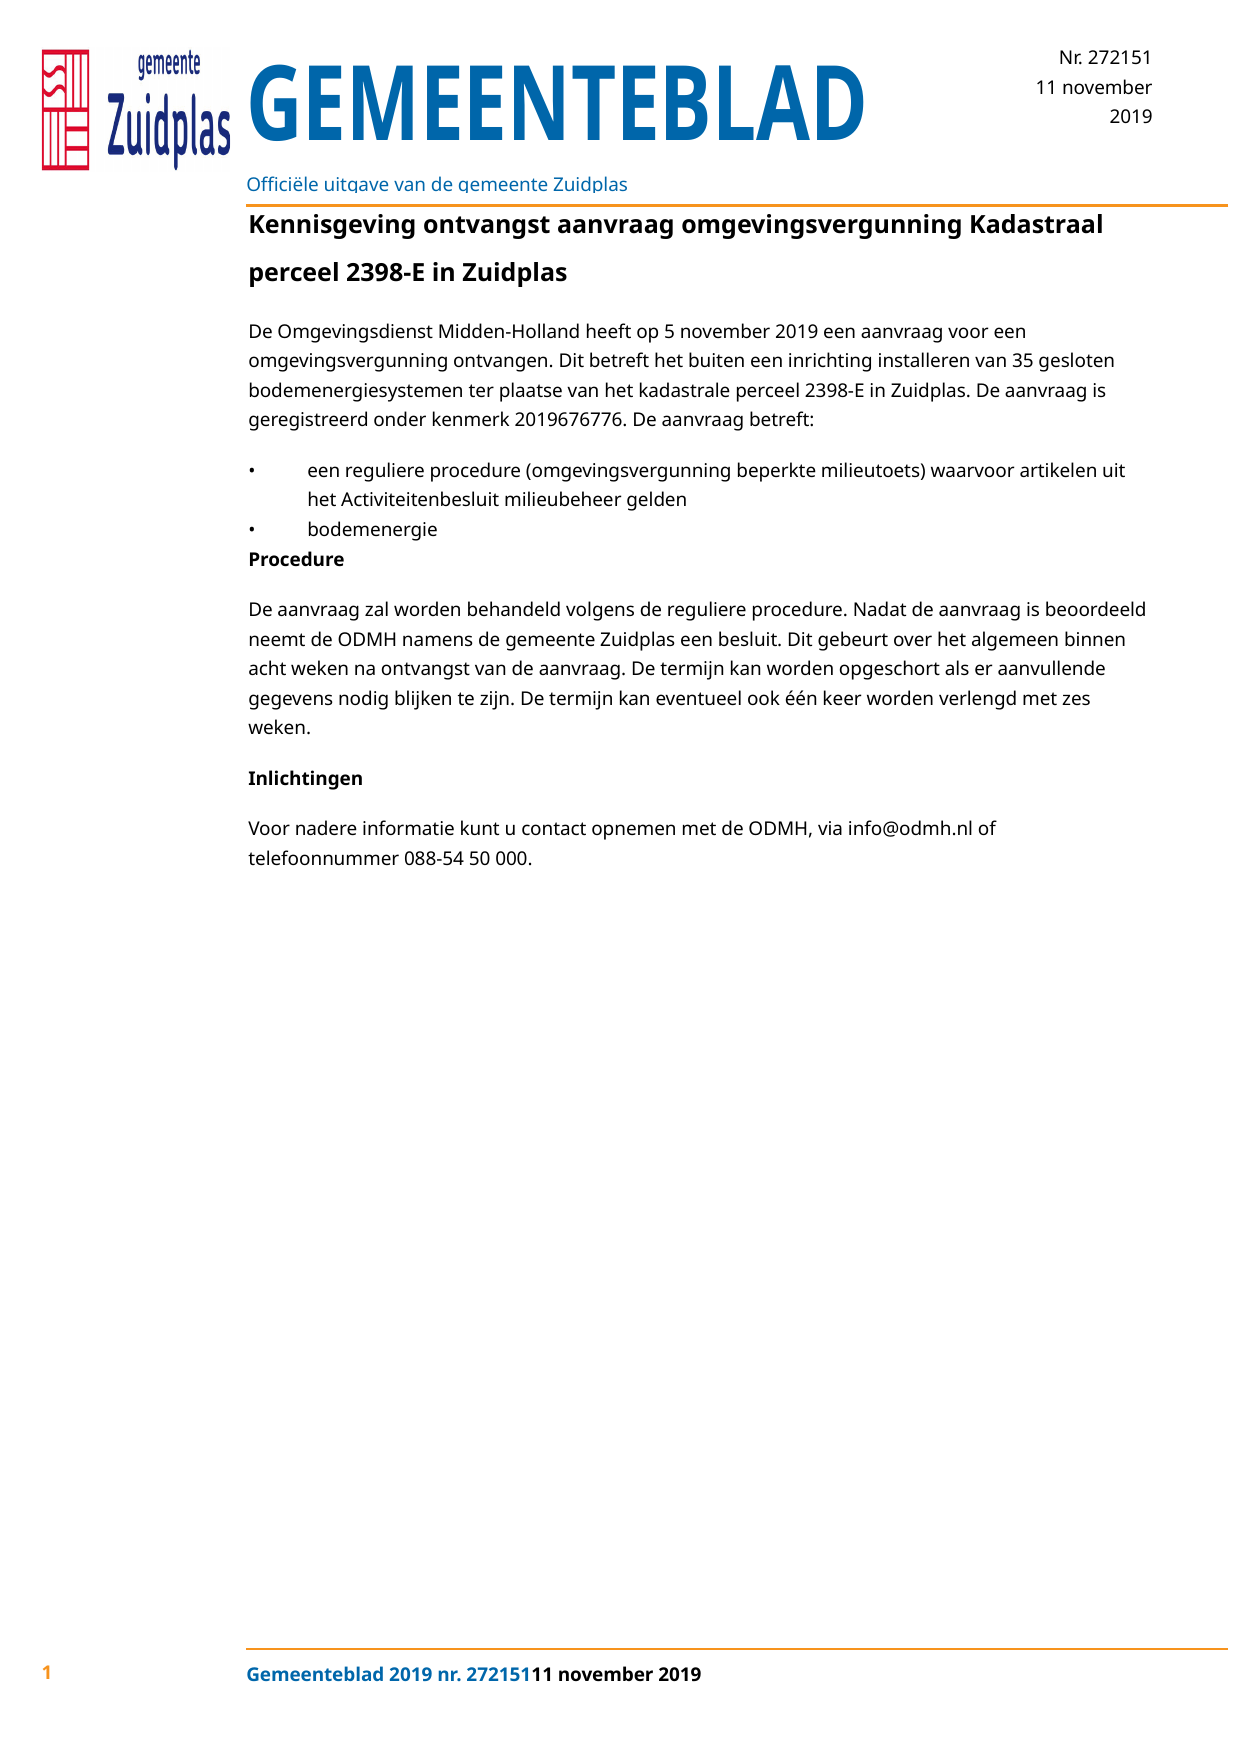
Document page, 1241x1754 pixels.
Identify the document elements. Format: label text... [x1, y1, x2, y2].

text De Omgevingsdienst Midden-Holland heeft op 5 november 2019 een aanvraag voor een omgevingsvergunning ontvangen. Dit betreft het buiten een inrichting installeren van 35 gesloten bodemenergiesystemen ter plaatse van het kadastrale perceel 2398-E in Zuidplas. De aanvraag is geregistreerd onder kenmerk 2019676776. De aanvraag betreft: [248, 318, 1152, 432]
text Voor nadere informatie kunt u contact opnemen met de ODMH, via info@odmh.nl of telefoonnummer 088-54 50 000. [248, 815, 1152, 871]
text Inlichtingen [248, 765, 1152, 791]
picture [41, 47, 231, 172]
text De aanvraag zal worden behandeld volgens de reguliere procedure. Nadat de aanvraag is beoordeeld neemt de ODMH namens de gemeente Zuidplas een besluit. Dit gebeurt over het algemeen binnen acht weken na ontvangst van de aanvraag. De termijn kan worden opgeschort als er aanvullende gegevens nodig blijken te zijn. De termijn kan eventueel ook één keer worden verlengd met zes weken. [248, 596, 1152, 740]
text Procedure [248, 546, 1152, 572]
list een reguliere procedure (omgevingsvergunning beperkte milieutoets) waarvoor artikelen uit het Activiteitenbesluit milieubeheer gelden [248, 457, 1152, 512]
list bodemenergie [248, 516, 1152, 542]
text Kennisgeving ontvangst aanvraag omgevingsvergunning Kadastraal perceel 2398-E in Zuidplas [248, 207, 1152, 288]
